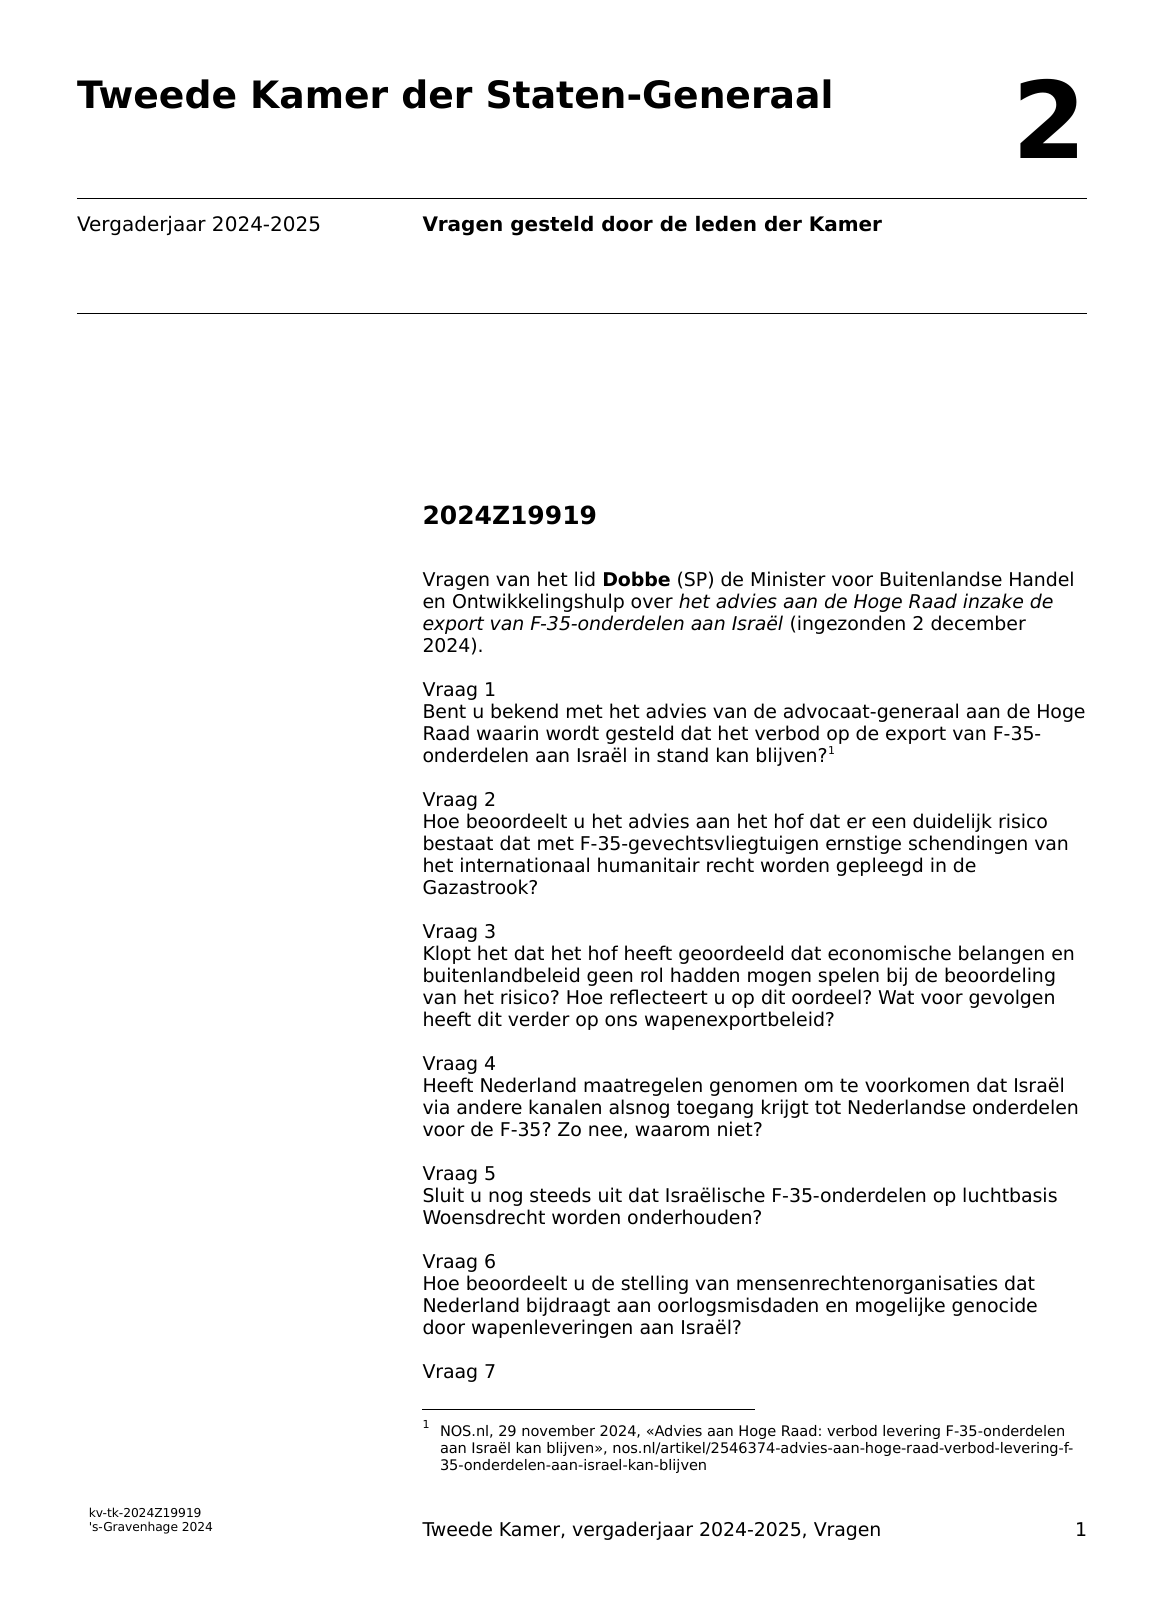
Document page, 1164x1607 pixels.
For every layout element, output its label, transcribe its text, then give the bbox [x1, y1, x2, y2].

table_header Tweede Kamer der Staten-Generaal [77, 59, 886, 198]
text Vraag 5 [422, 1163, 1087, 1185]
text Vraag 2 [422, 789, 1087, 811]
text Hoe beoordeelt u het advies aan het hof dat er een duidelijk risico bestaat dat met F-35-gevechtsvliegtuigen ernstige schendingen van het internationaal humanitair recht worden gepleegd in de Gazastrook? [422, 811, 1087, 899]
text Heeft Nederland maatregelen genomen om te voorkomen dat Israël via andere kanalen alsnog toegang krijgt tot Nederlandse onderdelen voor de F-35? Zo nee, waarom niet? [422, 1075, 1087, 1141]
text 2024Z19919 [422, 501, 1087, 531]
table_cell Vragen gesteld door de leden der Kamer [422, 199, 1087, 313]
text Vragen van het lid Dobbe (SP) de Minister voor Buitenlandse Handel en Ontwikkelingshulp over het advies aan de Hoge Raad inzake de export van F-35-onderdelen aan Israël (ingezonden 2 december 2024). [422, 569, 1087, 657]
text Vraag 7 [422, 1361, 1087, 1383]
text Vraag 3 [422, 921, 1087, 943]
text NOS.nl, 29 november 2024, «Advies aan Hoge Raad: verbod levering F-35-onderdelen aan Israël kan blijven», nos.nl/artikel/2546374-advies-aan-hoge-raad-verbod-levering-f-35-onderdelen-aan-israel-kan-blijven [422, 1418, 1087, 1474]
text Vraag 6 [422, 1251, 1087, 1273]
text kv-tk-2024Z19919 [88, 1506, 323, 1520]
table_cell Vergaderjaar 2024-2025 [77, 199, 422, 313]
text Sluit u nog steeds uit dat Israëlische F-35-onderdelen op luchtbasis Woensdrecht worden onderhouden? [422, 1185, 1087, 1229]
table_header 2 [886, 59, 1087, 198]
text Vraag 4 [422, 1053, 1087, 1075]
text Vraag 1 [422, 679, 1087, 701]
text Klopt het dat het hof heeft geoordeeld dat economische belangen en buitenlandbeleid geen rol hadden mogen spelen bij de beoordeling van het risico? Hoe reflecteert u op dit oordeel? Wat voor gevolgen heeft dit verder op ons wapenexportbeleid? [422, 943, 1087, 1031]
text Bent u bekend met het advies van de advocaat-generaal aan de Hoge Raad waarin wordt gesteld dat het verbod op de export van F-35-onderdelen aan Israël in stand kan blijven? [422, 701, 1087, 767]
text Hoe beoordeelt u de stelling van mensenrechtenorganisaties dat Nederland bijdraagt aan oorlogsmisdaden en mogelijke genocide door wapenleveringen aan Israël? [422, 1273, 1087, 1339]
text 's-Gravenhage 2024 [88, 1520, 323, 1534]
